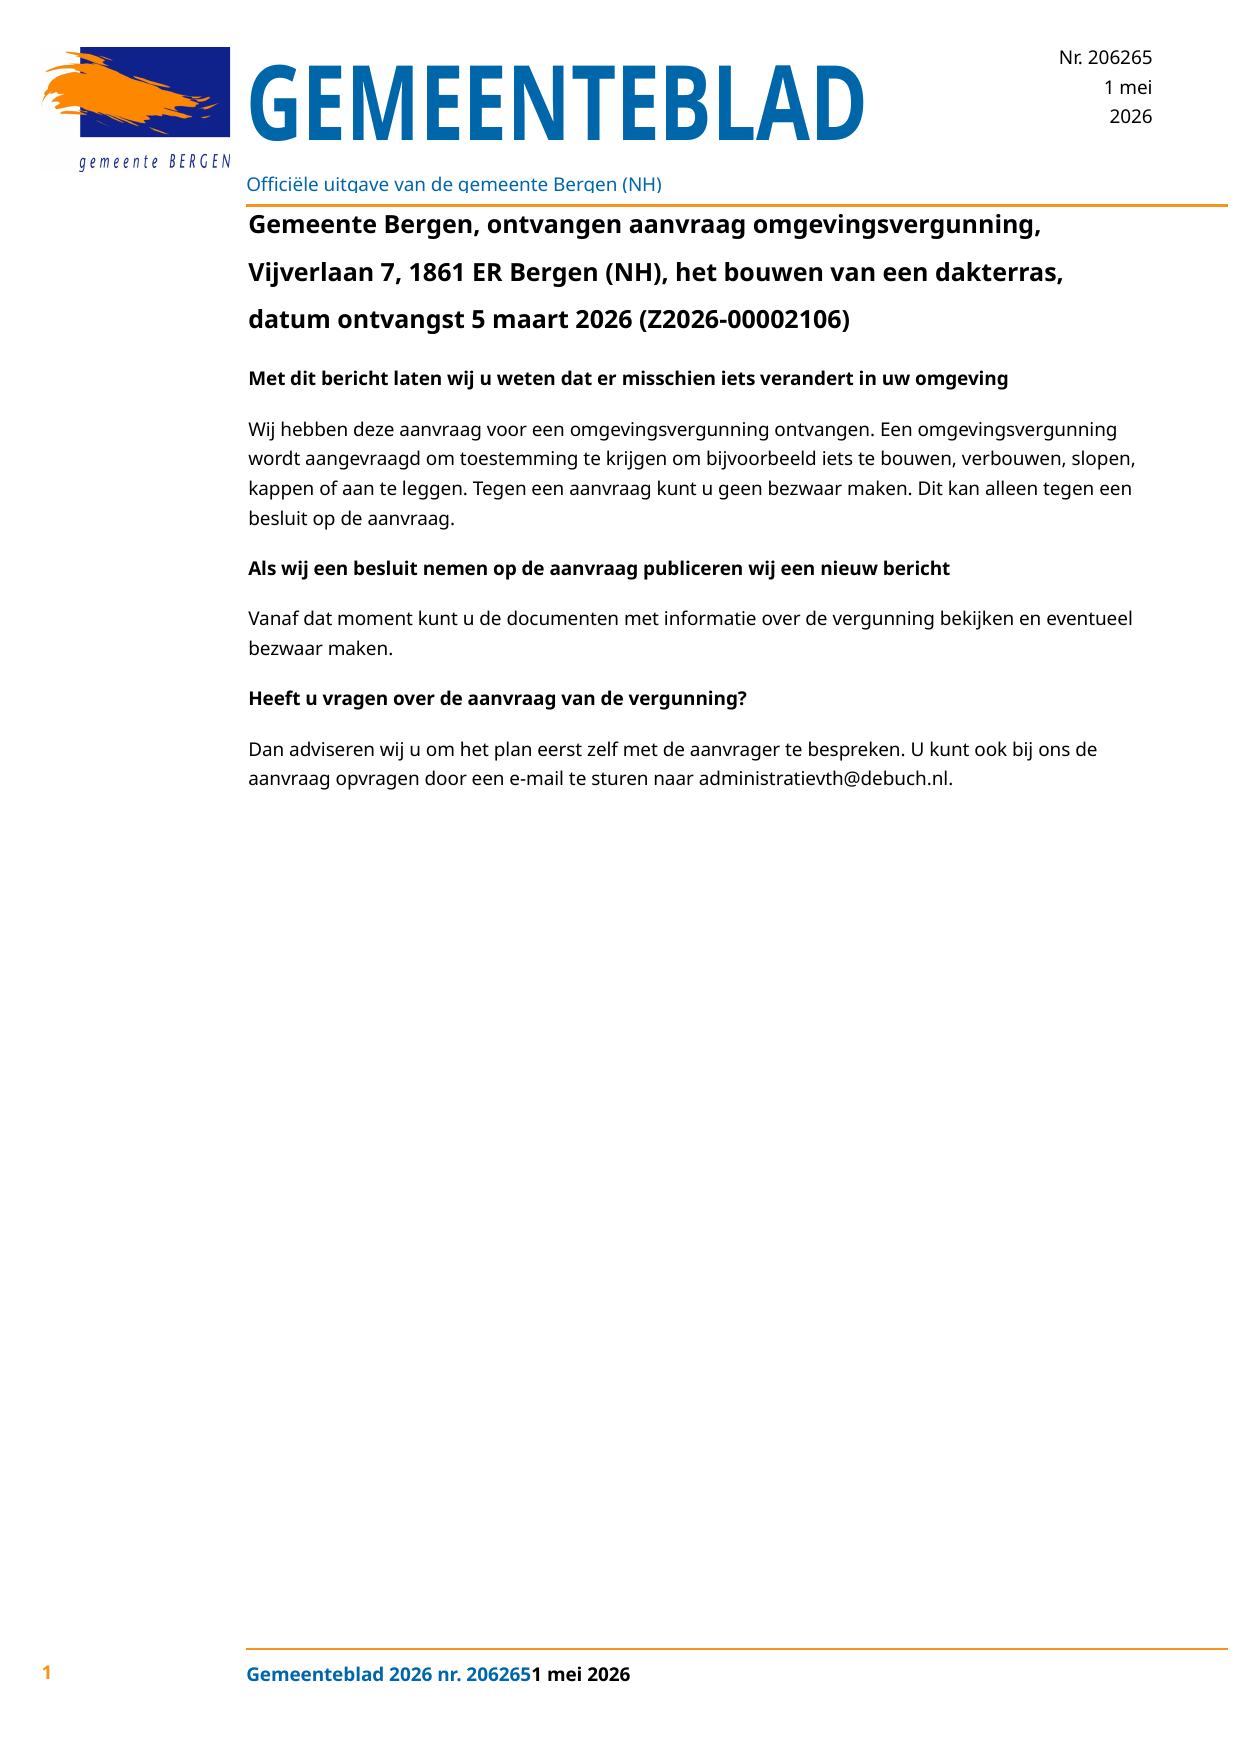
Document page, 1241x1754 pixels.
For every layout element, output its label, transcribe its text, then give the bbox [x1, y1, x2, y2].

text Heeft u vragen over de aanvraag van de vergunning? [248, 686, 1152, 711]
text Gemeente Bergen, ontvangen aanvraag omgevingsvergunning, Vijverlaan 7, 1861 ER Bergen (NH), het bouwen van een dakterras, datum ontvangst 5 maart 2026 (Z2026-00002106) [248, 207, 1152, 336]
text Vanaf dat moment kunt u de documenten met informatie over de vergunning bekijken en eventueel bezwaar maken. [248, 606, 1152, 661]
text Dan adviseren wij u om het plan eerst zelf met de aanvrager te bespreken. U kunt ook bij ons de aanvraag opvragen door een e-mail te sturen naar administratievth@debuch.nl. [248, 736, 1152, 791]
picture [41, 47, 231, 172]
text Wij hebben deze aanvraag voor een omgevingsvergunning ontvangen. Een omgevingsvergunning wordt aangevraagd om toestemming te krijgen om bijvoorbeeld iets te bouwen, verbouwen, slopen, kappen of aan te leggen. Tegen een aanvraag kunt u geen bezwaar maken. Dit kan alleen tegen een besluit op de aanvraag. [248, 416, 1152, 530]
text Met dit bericht laten wij u weten dat er misschien iets verandert in uw omgeving [248, 366, 1152, 391]
text Als wij een besluit nemen op de aanvraag publiceren wij een nieuw bericht [248, 555, 1152, 581]
